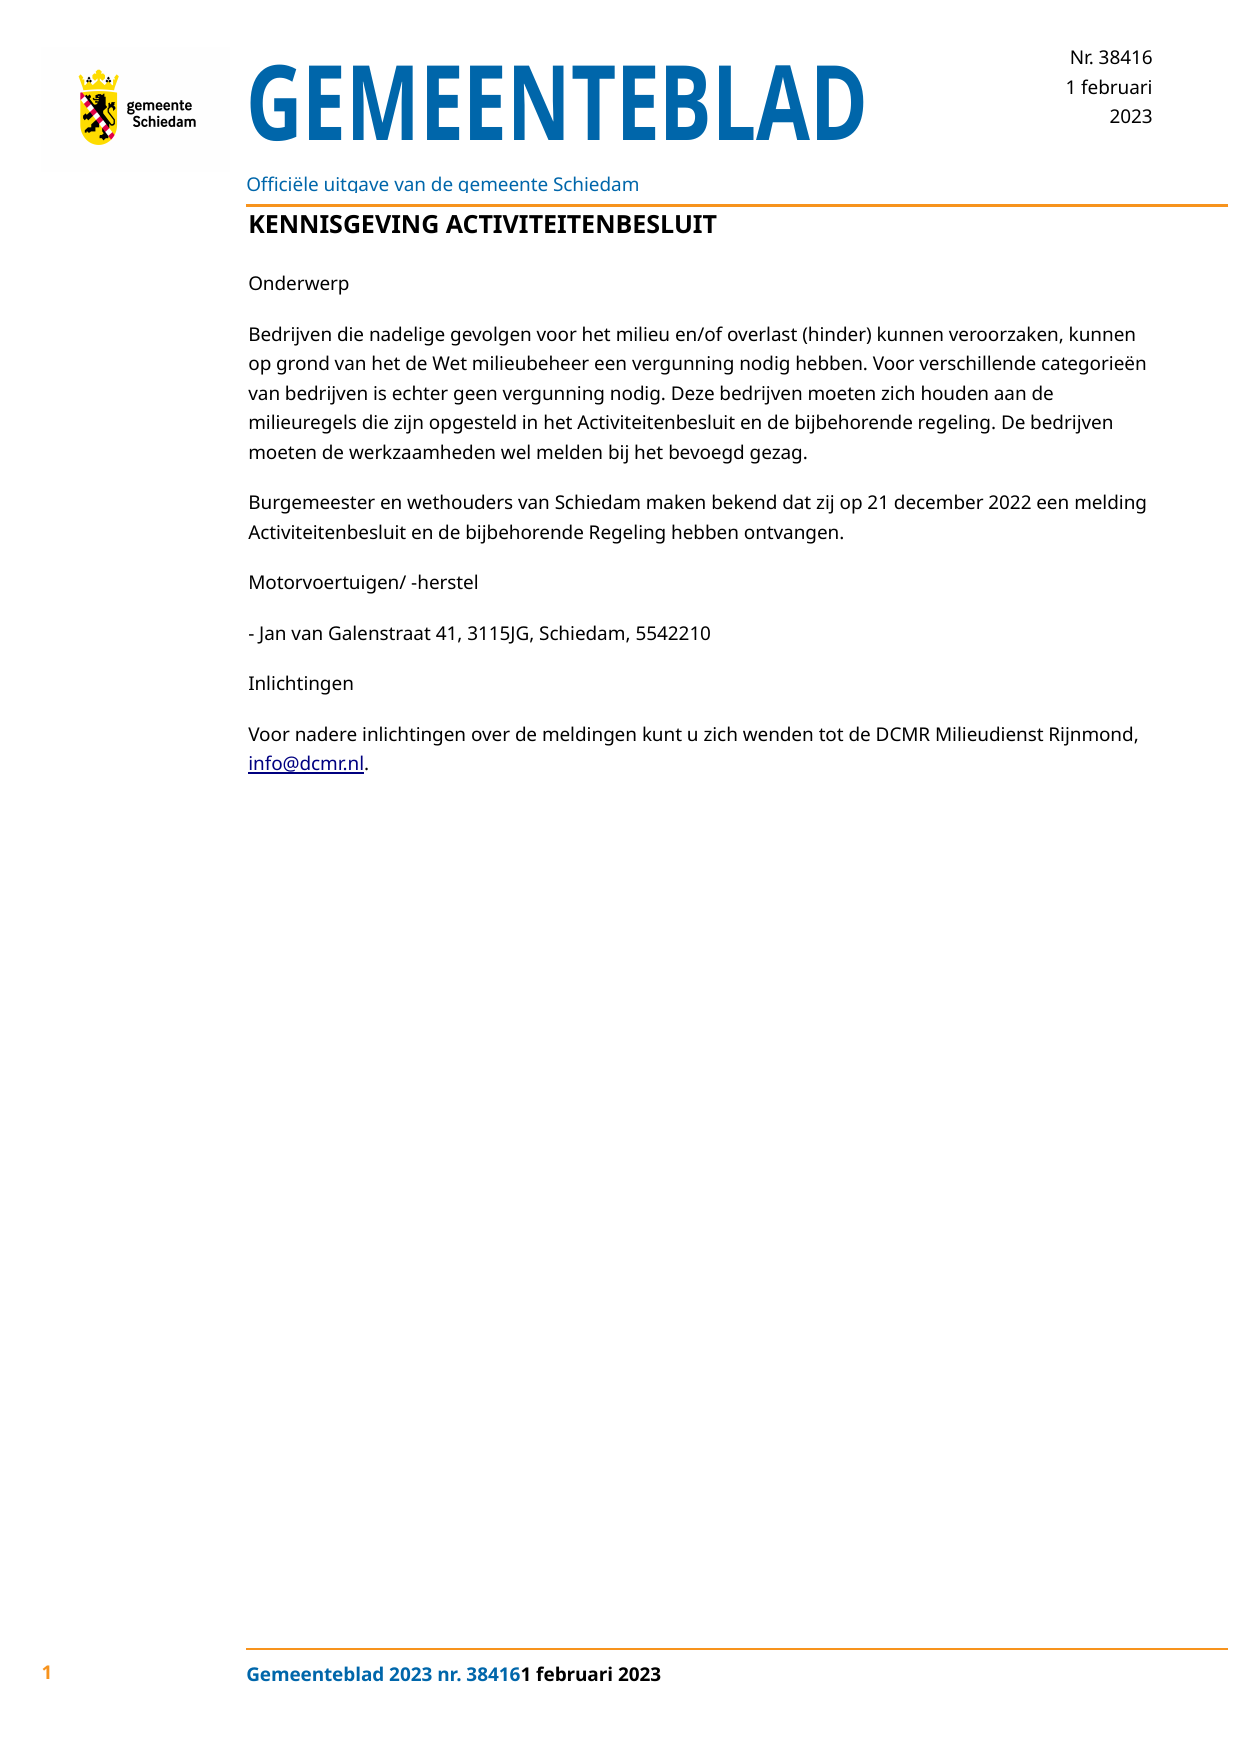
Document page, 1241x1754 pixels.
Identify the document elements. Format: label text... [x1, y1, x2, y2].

text Burgemeester en wethouders van Schiedam maken bekend dat zij op 21 december 2022 een melding Activiteitenbesluit en de bijbehorende Regeling hebben ontvangen. [248, 489, 1152, 545]
text Bedrijven die nadelige gevolgen voor het milieu en/of overlast (hinder) kunnen veroorzaken, kunnen op grond van het de Wet milieubeheer een vergunning nodig hebben. Voor verschillende categorieën van bedrijven is echter geen vergunning nodig. Deze bedrijven moeten zich houden aan de milieuregels die zijn opgesteld in het Activiteitenbesluit en de bijbehorende regeling. De bedrijven moeten de werkzaamheden wel melden bij het bevoegd gezag. [248, 321, 1152, 465]
text Motorvoertuigen/ -herstel [248, 569, 1152, 595]
text - Jan van Galenstraat 41, 3115JG, Schiedam, 5542210 [248, 620, 1152, 646]
text Onderwerp [248, 270, 1152, 296]
text Inlichtingen [248, 670, 1152, 696]
picture [41, 47, 231, 172]
text KENNISGEVING ACTIVITEITENBESLUIT [248, 207, 1152, 241]
text Voor nadere inlichtingen over de meldingen kunt u zich wenden tot de DCMR Milieudienst Rijnmond, info@dcmr.nl. [248, 721, 1152, 776]
